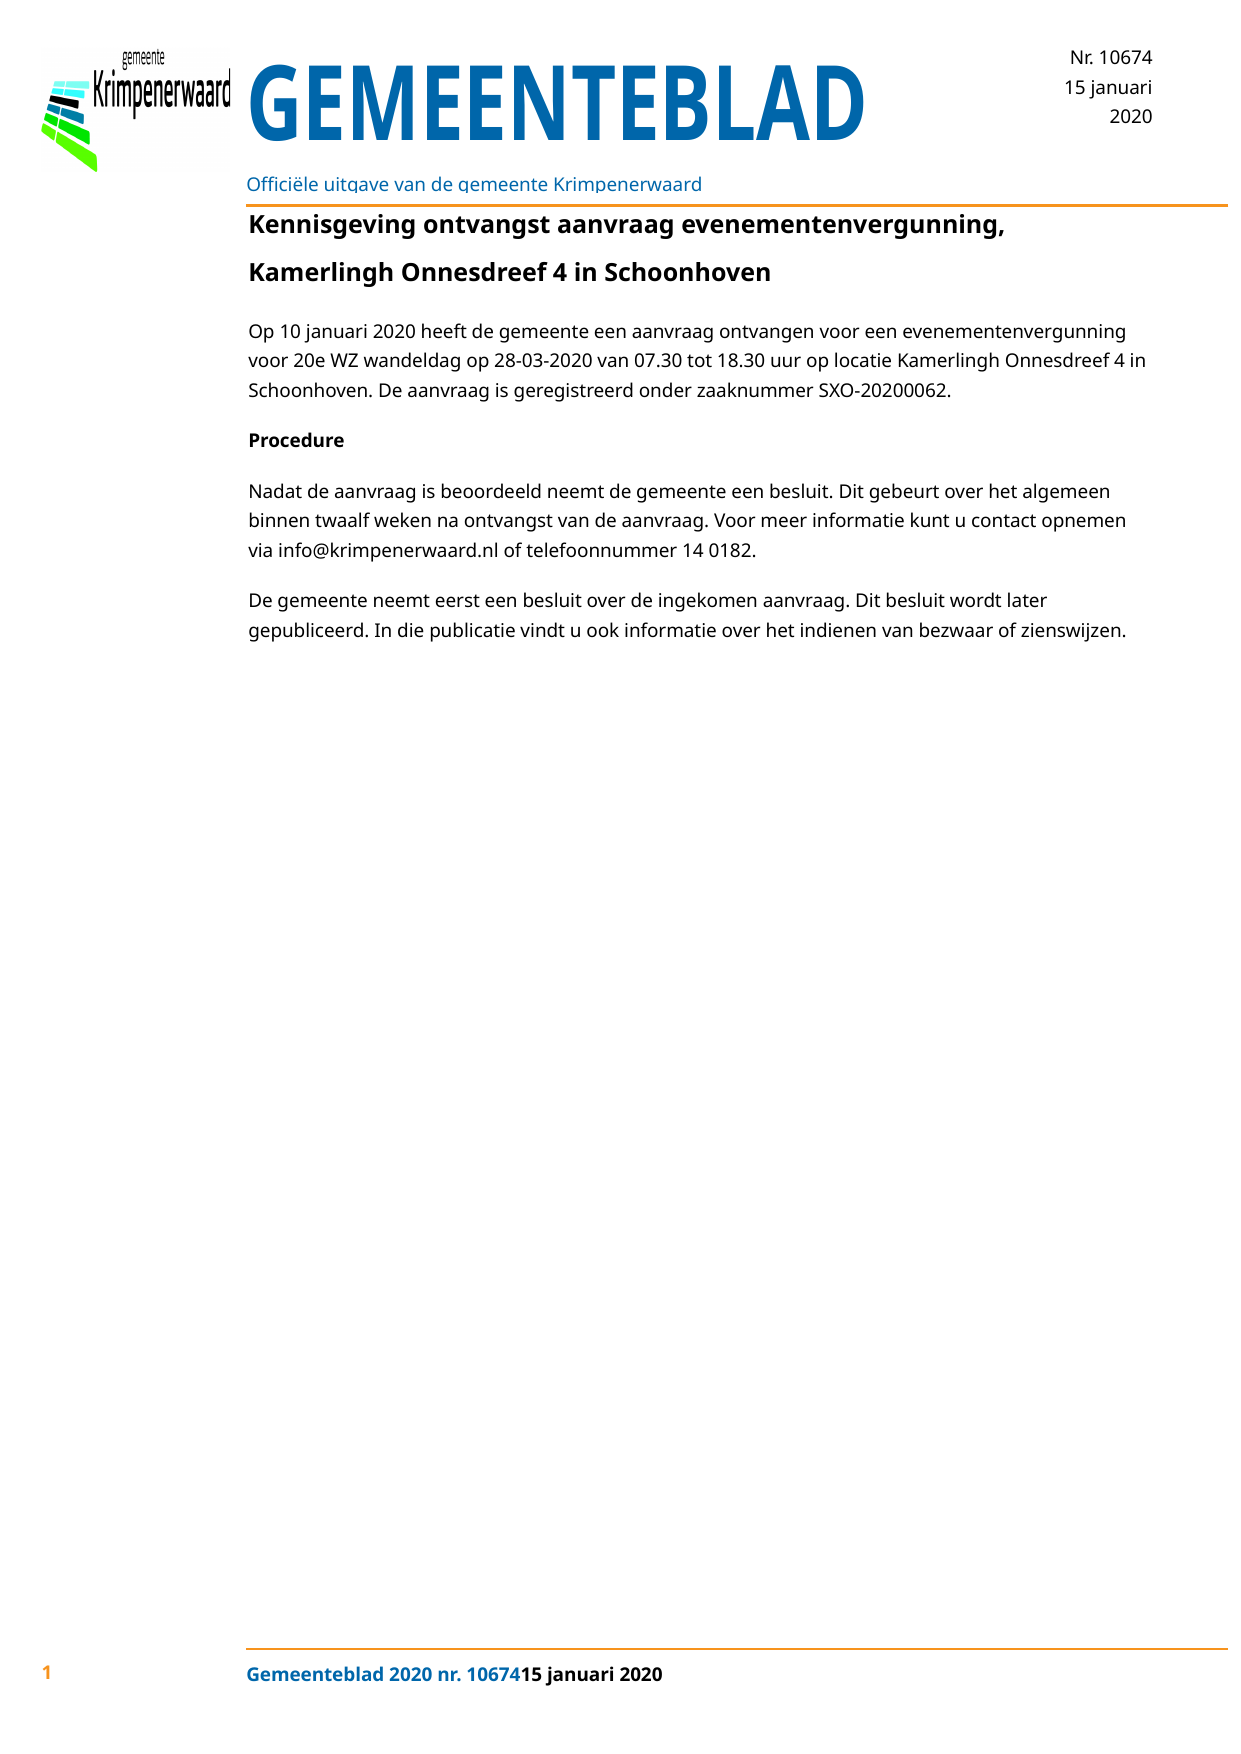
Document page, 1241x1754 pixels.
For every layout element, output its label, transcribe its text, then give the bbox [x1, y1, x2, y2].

picture [41, 47, 231, 172]
text Kennisgeving ontvangst aanvraag evenementenvergunning, Kamerlingh Onnesdreef 4 in Schoonhoven [248, 207, 1152, 288]
text Op 10 januari 2020 heeft de gemeente een aanvraag ontvangen voor een evenementenvergunning voor 20e WZ wandeldag op 28-03-2020 van 07.30 tot 18.30 uur op locatie Kamerlingh Onnesdreef 4 in Schoonhoven. De aanvraag is geregistreerd onder zaaknummer SXO-20200062. [248, 318, 1152, 403]
text Procedure [248, 427, 1152, 453]
text Nadat de aanvraag is beoordeeld neemt de gemeente een besluit. Dit gebeurt over het algemeen binnen twaalf weken na ontvangst van de aanvraag. Voor meer informatie kunt u contact opnemen via info@krimpenerwaard.nl of telefoonnummer 14 0182. [248, 478, 1152, 563]
text De gemeente neemt eerst een besluit over de ingekomen aanvraag. Dit besluit wordt later gepubliceerd. In die publicatie vindt u ook informatie over het indienen van bezwaar of zienswijzen. [248, 587, 1152, 643]
